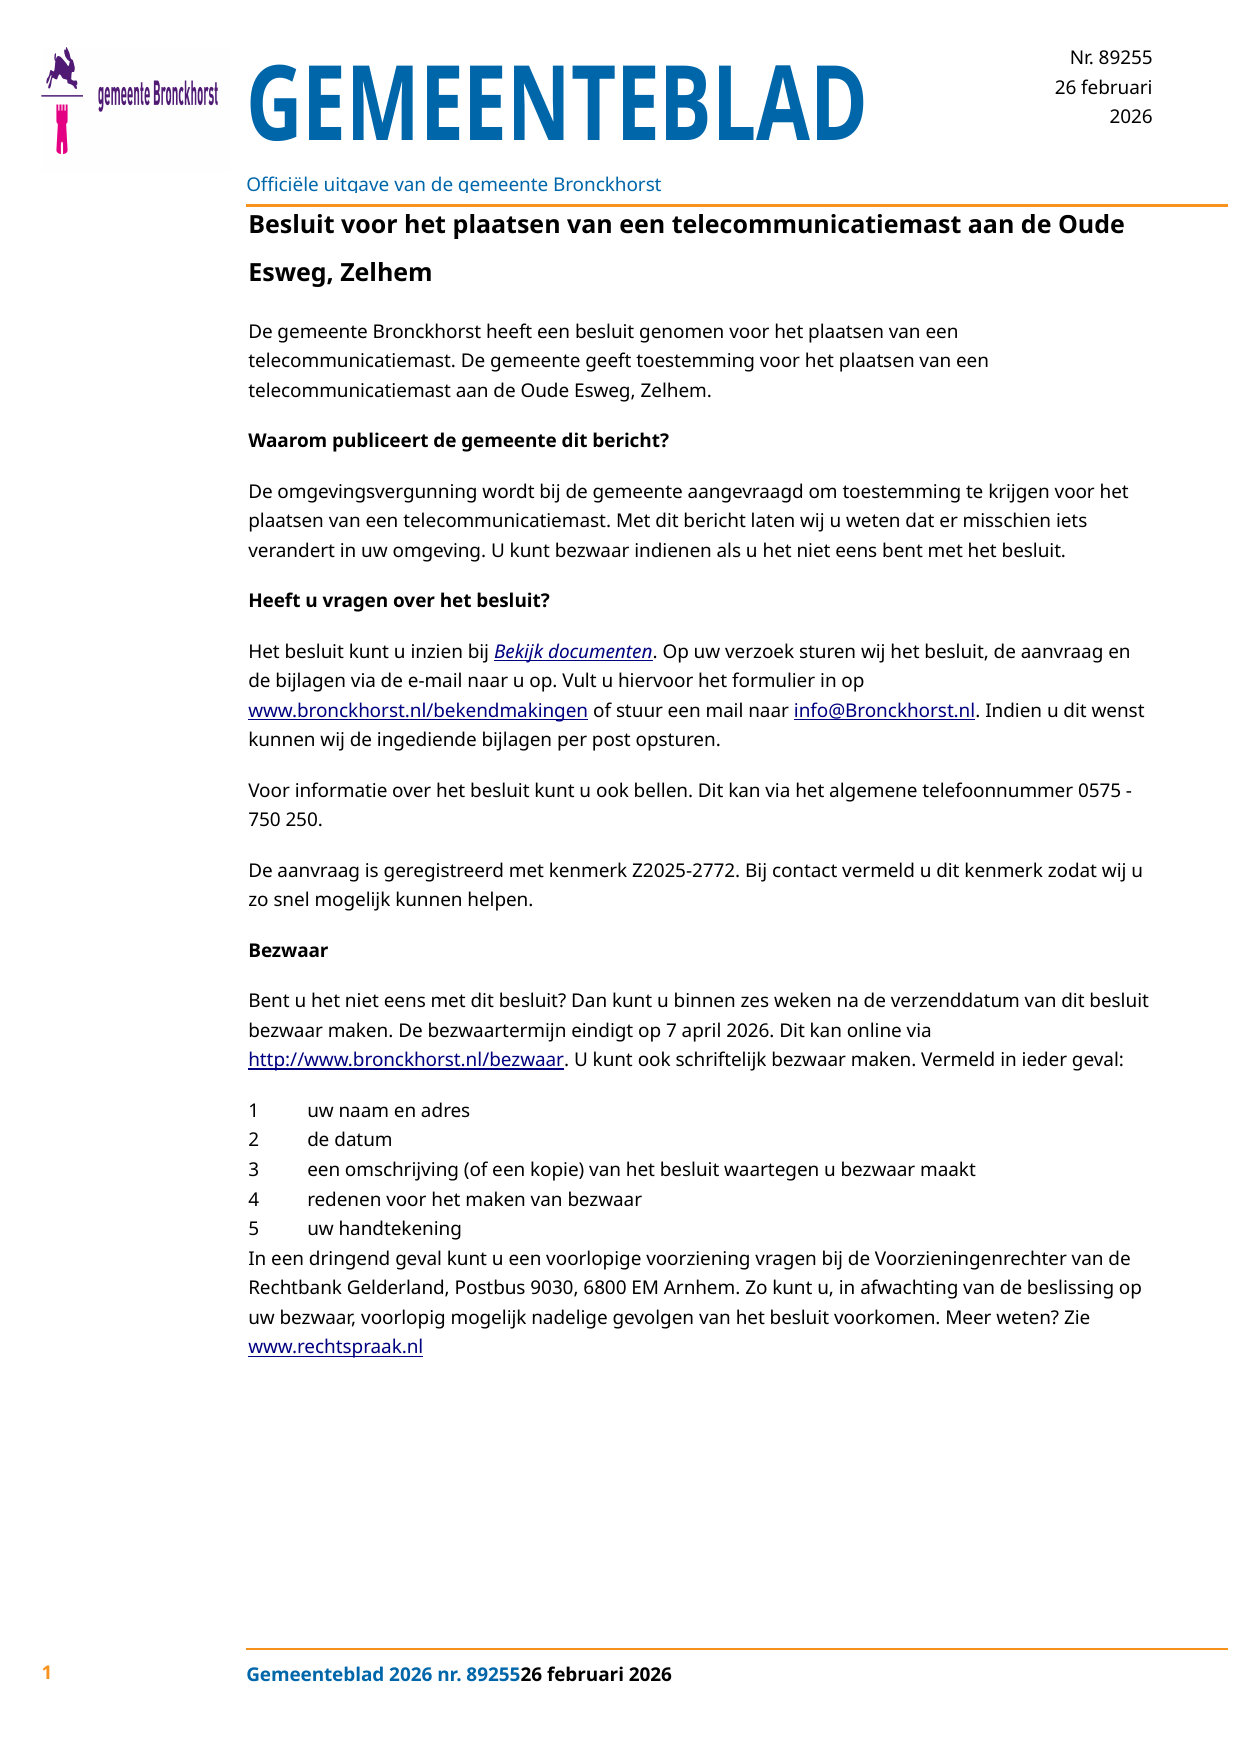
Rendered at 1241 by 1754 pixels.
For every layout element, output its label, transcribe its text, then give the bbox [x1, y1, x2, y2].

text De gemeente Bronckhorst heeft een besluit genomen voor het plaatsen van een telecommunicatiemast. De gemeente geeft toestemming voor het plaatsen van een telecommunicatiemast aan de Oude Esweg, Zelhem. [248, 318, 1152, 403]
text Besluit voor het plaatsen van een telecommunicatiemast aan de Oude Esweg, Zelhem [248, 207, 1152, 288]
text Bent u het niet eens met dit besluit? Dan kunt u binnen zes weken na de verzenddatum van dit besluit bezwaar maken. De bezwaartermijn eindigt op 7 april 2026. Dit kan online via http://www.bronckhorst.nl/bezwaar. U kunt ook schriftelijk bezwaar maken. Vermeld in ieder geval: [248, 987, 1152, 1072]
text Heeft u vragen over het besluit? [248, 587, 1152, 613]
list redenen voor het maken van bezwaar [248, 1186, 1152, 1212]
text Waarom publiceert de gemeente dit bericht? [248, 427, 1152, 453]
text Bezwaar [248, 937, 1152, 963]
text Het besluit kunt u inzien bij Bekijk documenten. Op uw verzoek sturen wij het besluit, de aanvraag en de bijlagen via de e-mail naar u op. Vult u hiervoor het formulier in op www.bronckhorst.nl/bekendmakingen of stuur een mail naar info@Bronckhorst.nl. Indien u dit wenst kunnen wij de ingediende bijlagen per post opsturen. [248, 638, 1152, 752]
text In een dringend geval kunt u een voorlopige voorziening vragen bij de Voorzieningenrechter van de Rechtbank Gelderland, Postbus 9030, 6800 EM Arnhem. Zo kunt u, in afwachting van de beslissing op uw bezwaar, voorlopig mogelijk nadelige gevolgen van het besluit voorkomen. Meer weten? Zie www.rechtspraak.nl [248, 1245, 1152, 1359]
text Voor informatie over het besluit kunt u ook bellen. Dit kan via het algemene telefoonnummer 0575 - 750 250. [248, 777, 1152, 832]
picture [41, 47, 231, 172]
text De aanvraag is geregistreerd met kenmerk Z2025-2772. Bij contact vermeld u dit kenmerk zodat wij u zo snel mogelijk kunnen helpen. [248, 857, 1152, 912]
text De omgevingsvergunning wordt bij de gemeente aangevraagd om toestemming te krijgen voor het plaatsen van een telecommunicatiemast. Met dit bericht laten wij u weten dat er misschien iets verandert in uw omgeving. U kunt bezwaar indienen als u het niet eens bent met het besluit. [248, 478, 1152, 563]
list uw handtekening [248, 1215, 1152, 1241]
list uw naam en adres [248, 1097, 1152, 1123]
list de datum [248, 1127, 1152, 1152]
list een omschrijving (of een kopie) van het besluit waartegen u bezwaar maakt [248, 1156, 1152, 1182]
